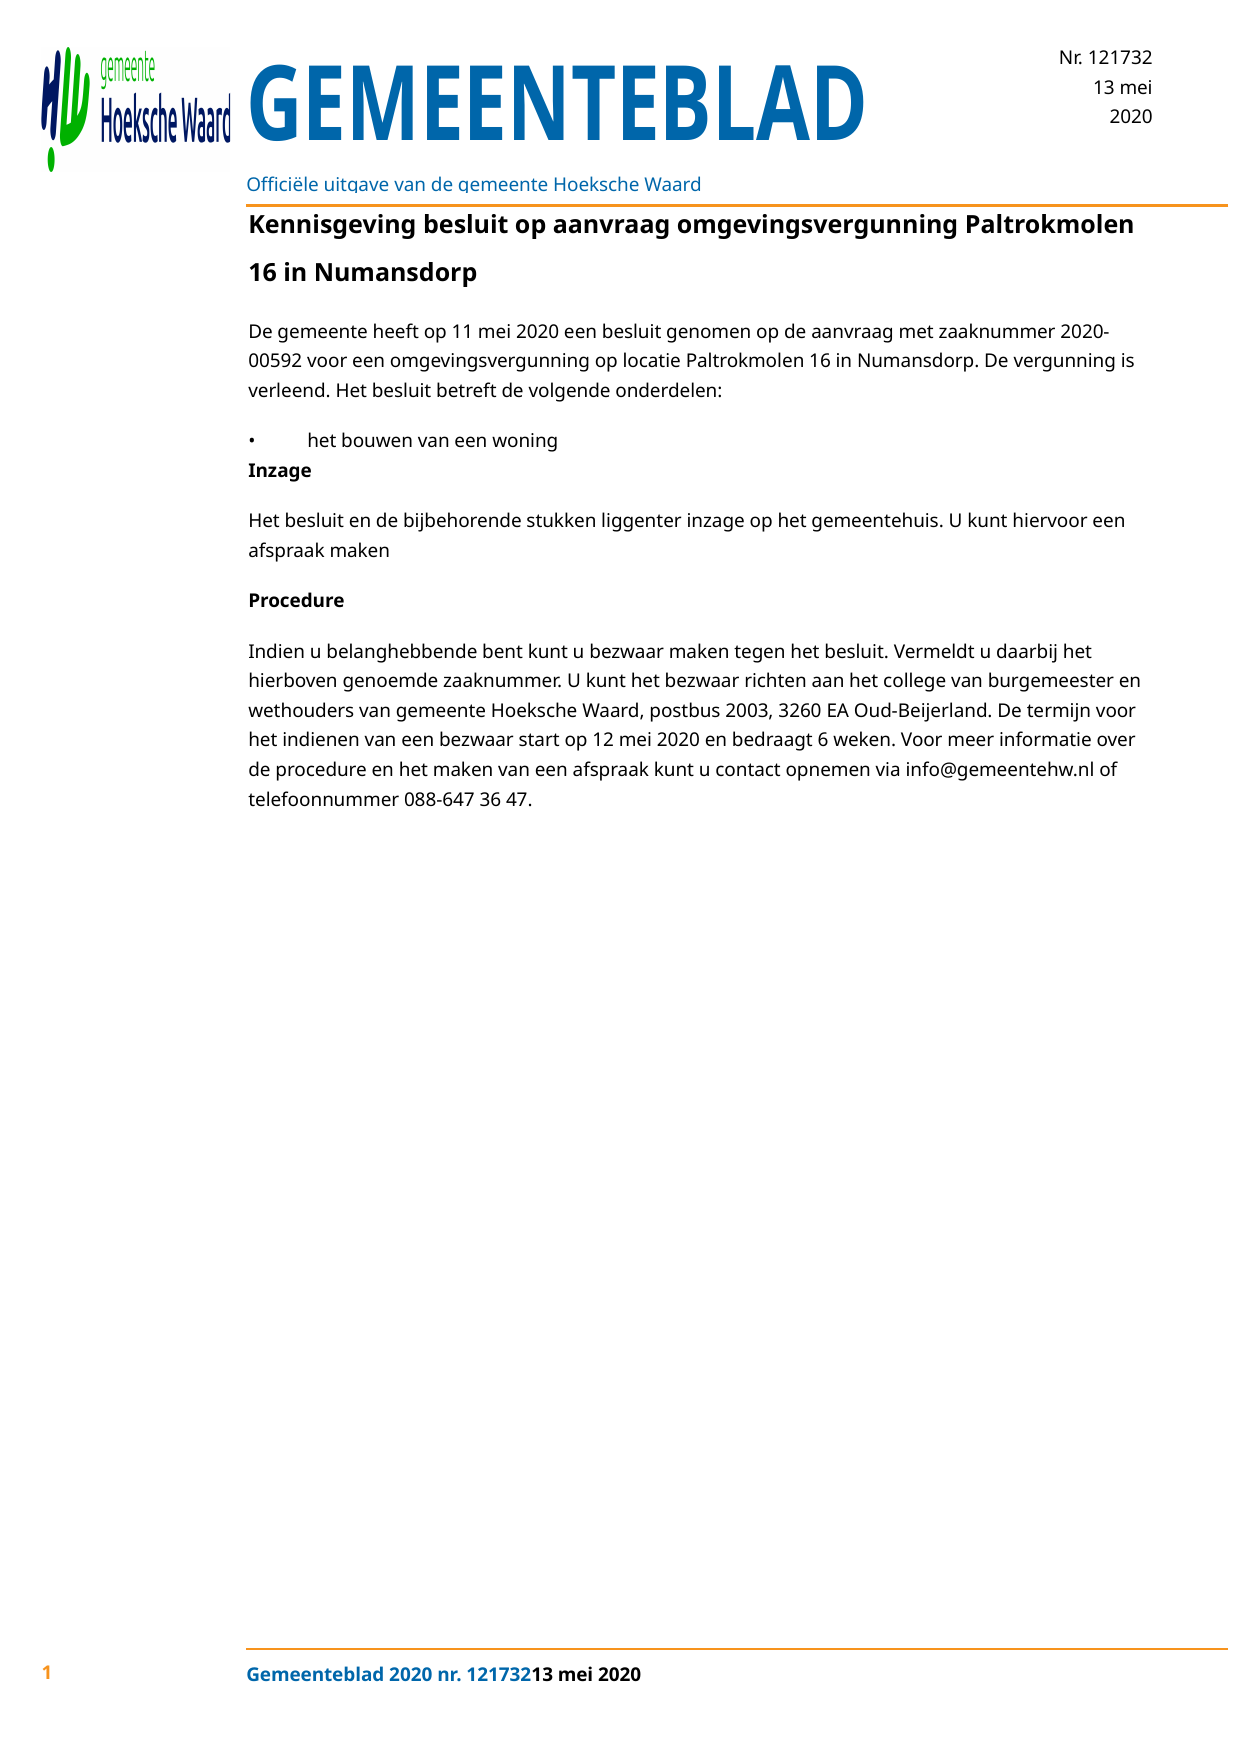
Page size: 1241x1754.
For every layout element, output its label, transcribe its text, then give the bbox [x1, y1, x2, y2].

text Het besluit en de bijbehorende stukken liggenter inzage op het gemeentehuis. U kunt hiervoor een afspraak maken [248, 507, 1152, 563]
list het bouwen van een woning [248, 427, 1152, 453]
text Procedure [248, 587, 1152, 613]
text Kennisgeving besluit op aanvraag omgevingsvergunning Paltrokmolen 16 in Numansdorp [248, 207, 1152, 288]
text De gemeente heeft op 11 mei 2020 een besluit genomen op de aanvraag met zaaknummer 2020-00592 voor een omgevingsvergunning op locatie Paltrokmolen 16 in Numansdorp. De vergunning is verleend. Het besluit betreft de volgende onderdelen: [248, 318, 1152, 403]
text Inzage [248, 457, 1152, 483]
picture [41, 47, 231, 172]
text Indien u belanghebbende bent kunt u bezwaar maken tegen het besluit. Vermeldt u daarbij het hierboven genoemde zaaknummer. U kunt het bezwaar richten aan het college van burgemeester en wethouders van gemeente Hoeksche Waard, postbus 2003, 3260 EA Oud-Beijerland. De termijn voor het indienen van een bezwaar start op 12 mei 2020 en bedraagt 6 weken. Voor meer informatie over de procedure en het maken van een afspraak kunt u contact opnemen via info@gemeentehw.nl of telefoonnummer 088-647 36 47. [248, 638, 1152, 812]
